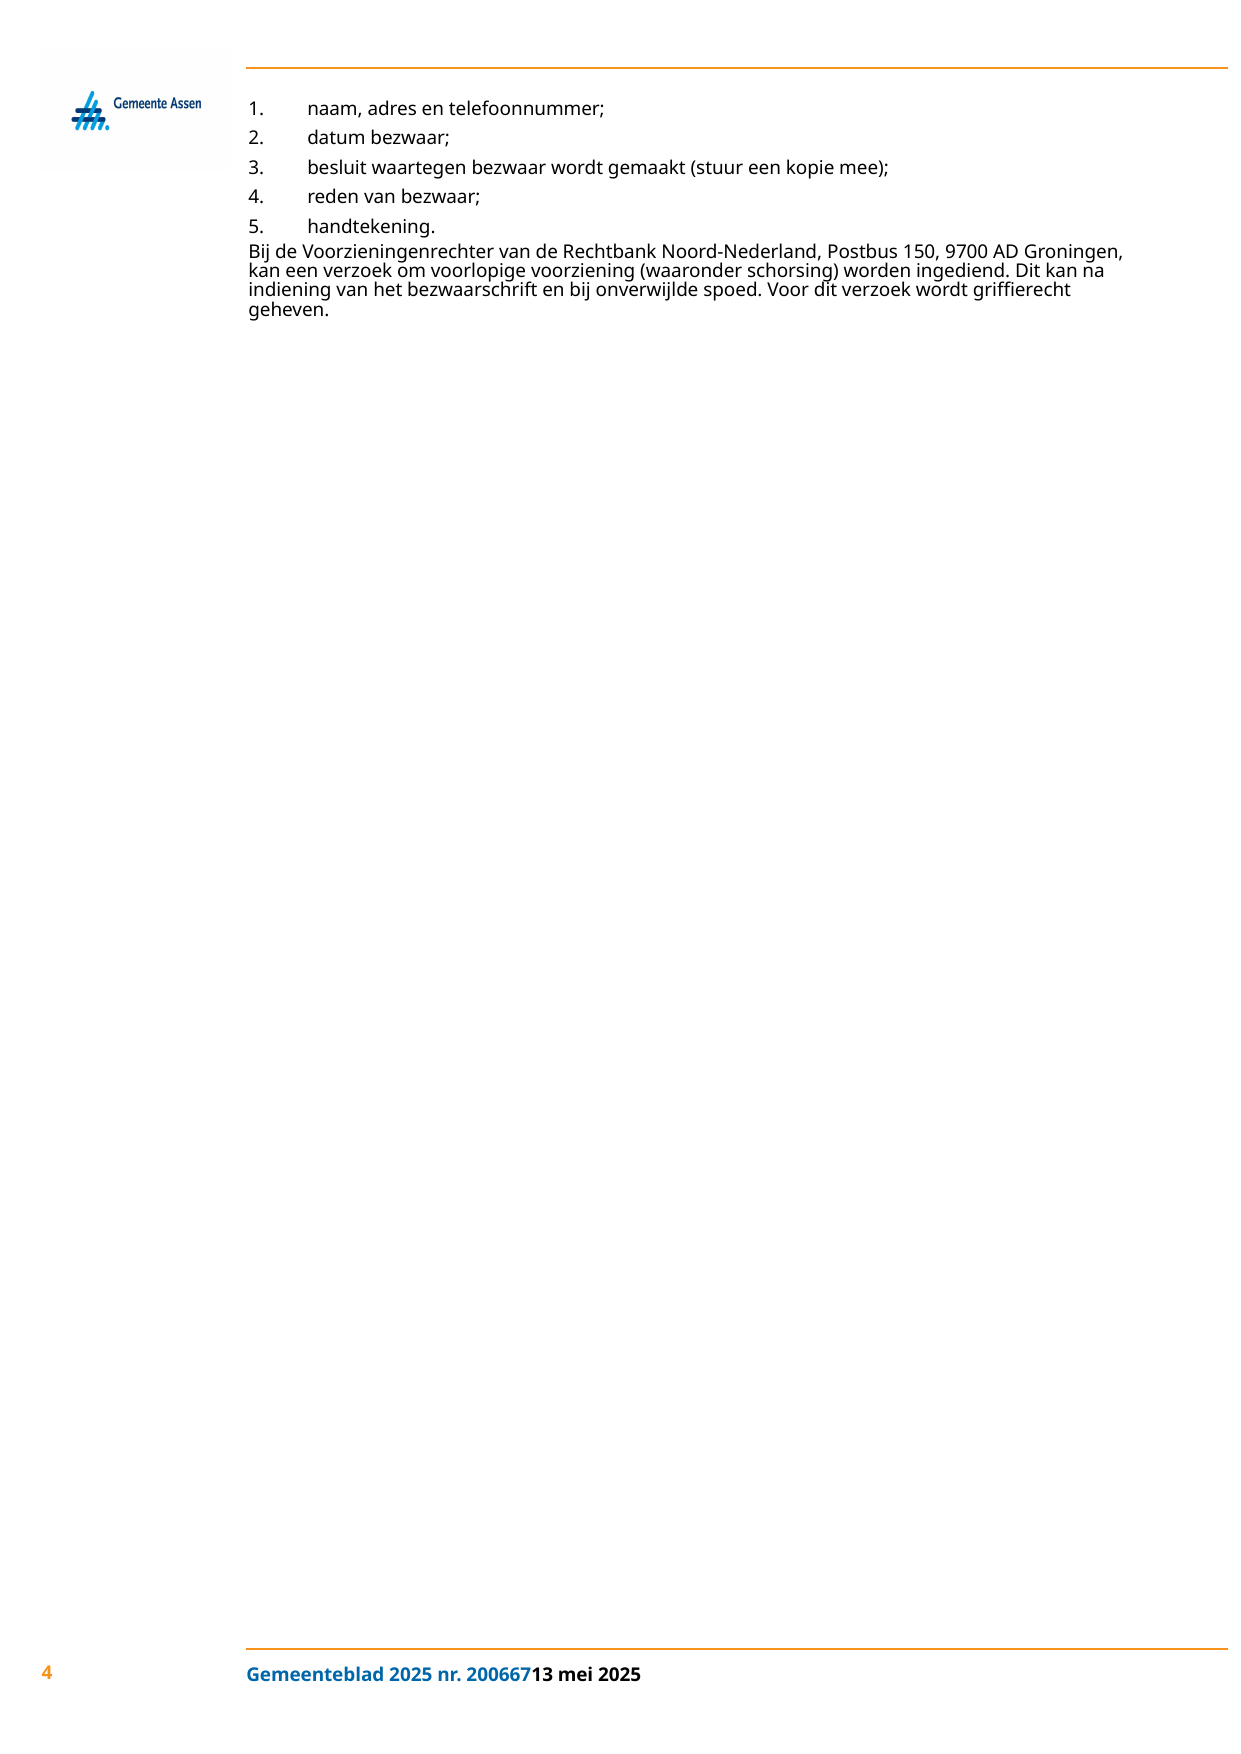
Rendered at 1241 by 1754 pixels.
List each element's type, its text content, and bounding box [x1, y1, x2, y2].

list reden van bezwaar; [248, 183, 1152, 209]
picture [41, 47, 231, 172]
list naam, adres en telefoonnummer; [248, 95, 1152, 121]
list besluit waartegen bezwaar wordt gemaakt (stuur een kopie mee); [248, 154, 1152, 180]
list handtekening. [248, 213, 1152, 239]
text Bij de Voorzieningenrechter van de Rechtbank Noord-Nederland, Postbus 150, 9700 AD Groningen, kan een verzoek om voorlopige voorziening (waaronder schorsing) worden ingediend. Dit kan na indiening van het bezwaarschrift en bij onverwijlde spoed. Voor dit verzoek wordt griffierecht geheven. [248, 243, 1152, 320]
list datum bezwaar; [248, 124, 1152, 150]
